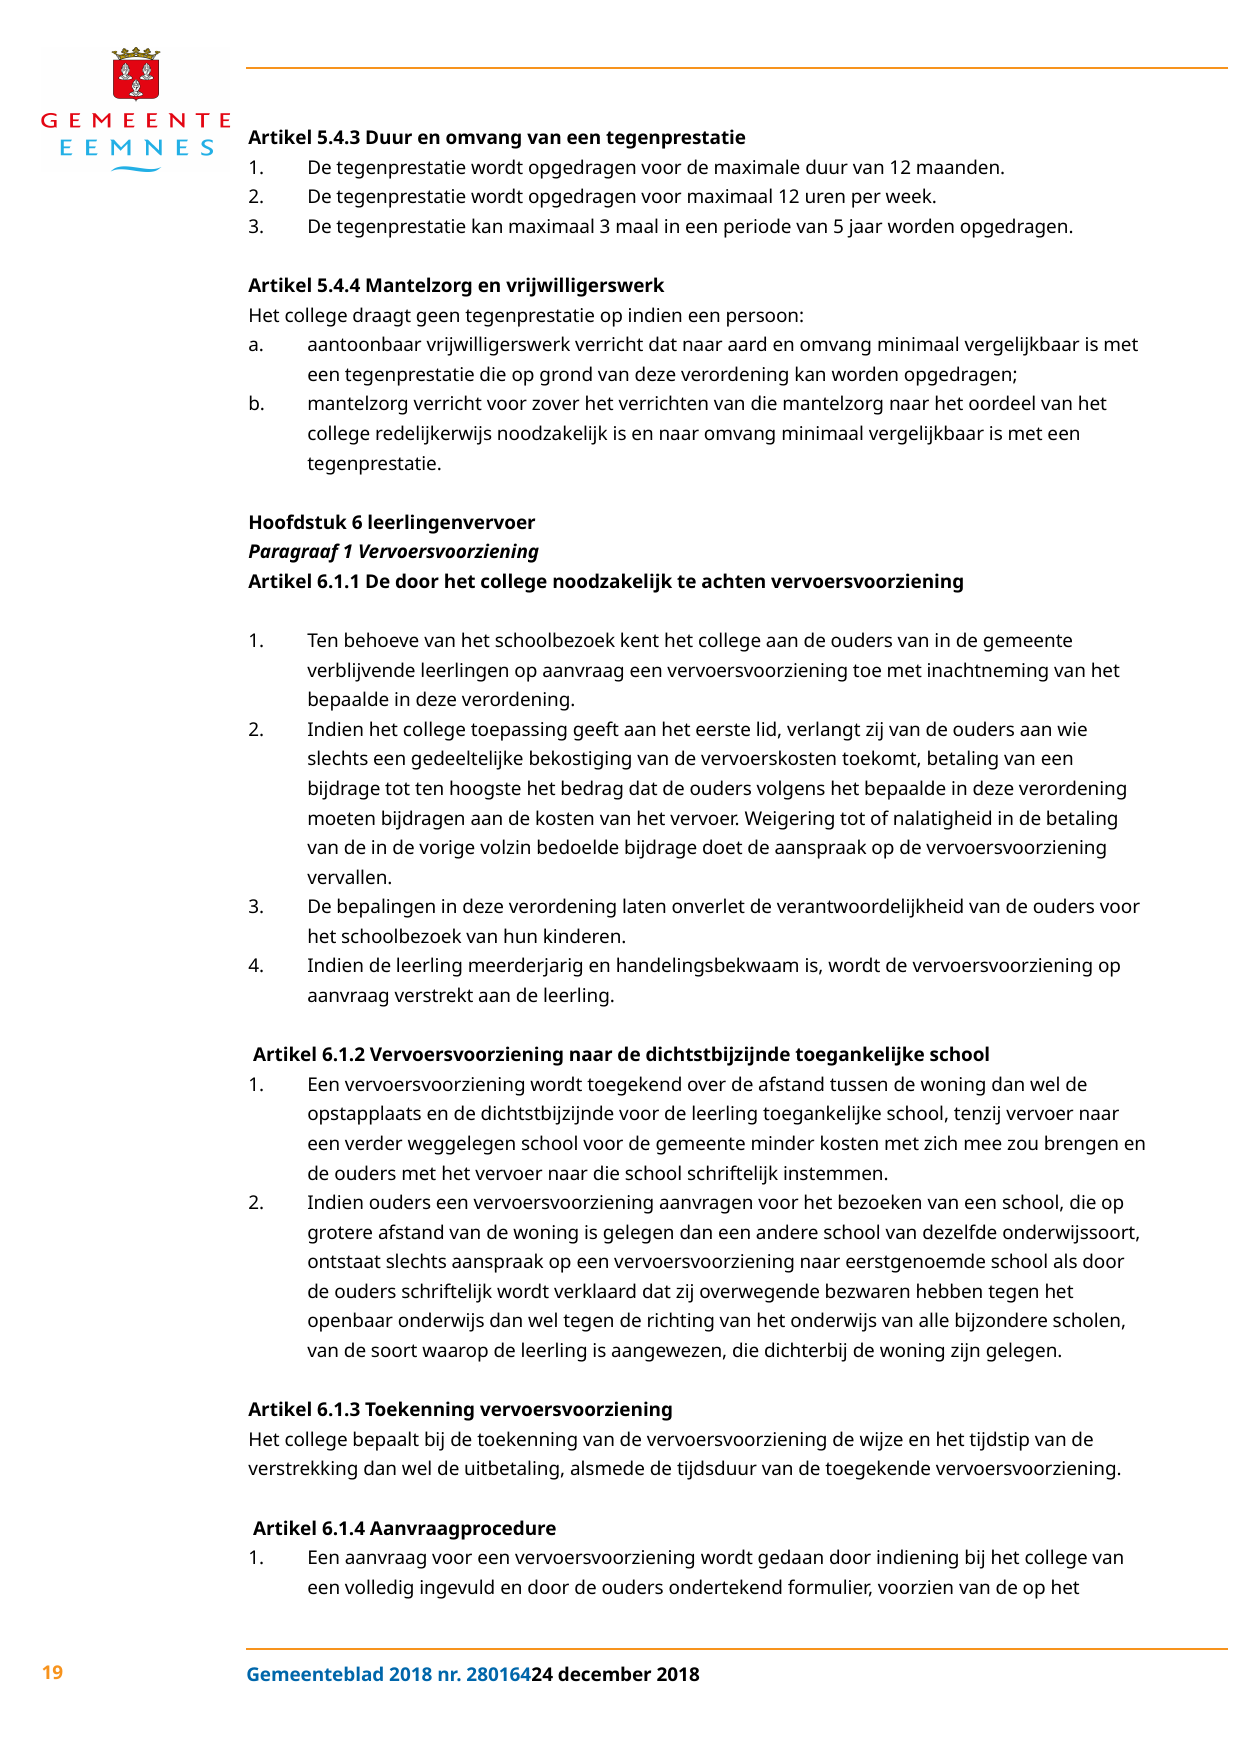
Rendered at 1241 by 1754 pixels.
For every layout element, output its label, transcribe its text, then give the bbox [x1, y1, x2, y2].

list mantelzorg verricht voor zover het verrichten van die mantelzorg naar het oordeel van het college redelijkerwijs noodzakelijk is en naar omvang minimaal vergelijkbaar is met een tegenprestatie. [248, 391, 1152, 476]
text Artikel 6.1.1 De door het college noodzakelijk te achten vervoersvoorziening [248, 568, 1152, 594]
list De tegenprestatie kan maximaal 3 maal in een periode van 5 jaar worden opgedragen. [248, 213, 1152, 239]
list Een aanvraag voor een vervoersvoorziening wordt gedaan door indiening bij het college van een volledig ingevuld en door de ouders ondertekend formulier, voorzien van de op het [248, 1544, 1152, 1600]
picture [41, 47, 231, 172]
list De tegenprestatie wordt opgedragen voor maximaal 12 uren per week. [248, 183, 1152, 209]
text Artikel 6.1.2 Vervoersvoorziening naar de dichtstbijzijnde toegankelijke school [248, 1041, 1152, 1067]
list De bepalingen in deze verordening laten onverlet de verantwoordelijkheid van de ouders voor het schoolbezoek van hun kinderen. [248, 893, 1152, 949]
list Indien de leerling meerderjarig en handelingsbekwaam is, wordt de vervoersvoorziening op aanvraag verstrekt aan de leerling. [248, 953, 1152, 1008]
list aantoonbaar vrijwilligerswerk verricht dat naar aard en omvang minimaal vergelijkbaar is met een tegenprestatie die op grond van deze verordening kan worden opgedragen; [248, 331, 1152, 387]
text Artikel 5.4.3 Duur en omvang van een tegenprestatie [248, 124, 1152, 150]
text Artikel 5.4.4 Mantelzorg en vrijwilligerswerk [248, 272, 1152, 298]
text Paragraaf 1 Vervoersvoorziening [248, 538, 1152, 564]
list Indien het college toepassing geeft aan het eerste lid, verlangt zij van de ouders aan wie slechts een gedeeltelijke bekostiging van de vervoerskosten toekomt, betaling van een bijdrage tot ten hoogste het bedrag dat de ouders volgens het bepaalde in deze verordening moeten bijdragen aan de kosten van het vervoer. Weigering tot of nalatigheid in de betaling van de in de vorige volzin bedoelde bijdrage doet de aanspraak op de vervoersvoorziening vervallen. [248, 716, 1152, 890]
text Artikel 6.1.3 Toekenning vervoersvoorziening [248, 1396, 1152, 1422]
text Het college bepaalt bij de toekenning van de vervoersvoorziening de wijze en het tijdstip van de verstrekking dan wel de uitbetaling, alsmede de tijdsduur van de toegekende vervoersvoorziening. [248, 1426, 1152, 1481]
list De tegenprestatie wordt opgedragen voor de maximale duur van 12 maanden. [248, 154, 1152, 180]
text Artikel 6.1.4 Aanvraagprocedure [248, 1515, 1152, 1541]
list Een vervoersvoorziening wordt toegekend over de afstand tussen de woning dan wel de opstapplaats en de dichtstbijzijnde voor de leerling toegankelijke school, tenzij vervoer naar een verder weggelegen school voor de gemeente minder kosten met zich mee zou brengen en de ouders met het vervoer naar die school schriftelijk instemmen. [248, 1071, 1152, 1186]
list Ten behoeve van het schoolbezoek kent het college aan de ouders van in de gemeente verblijvende leerlingen op aanvraag een vervoersvoorziening toe met inachtneming van het bepaalde in deze verordening. [248, 627, 1152, 712]
list Indien ouders een vervoersvoorziening aanvragen voor het bezoeken van een school, die op grotere afstand van de woning is gelegen dan een andere school van dezelfde onderwijssoort, ontstaat slechts aanspraak op een vervoersvoorziening naar eerstgenoemde school als door de ouders schriftelijk wordt verklaard dat zij overwegende bezwaren hebben tegen het openbaar onderwijs dan wel tegen de richting van het onderwijs van alle bijzondere scholen, van de soort waarop de leerling is aangewezen, die dichterbij de woning zijn gelegen. [248, 1189, 1152, 1363]
text Hoofdstuk 6 leerlingenvervoer [248, 509, 1152, 535]
text Het college draagt geen tegenprestatie op indien een persoon: [248, 302, 1152, 328]
